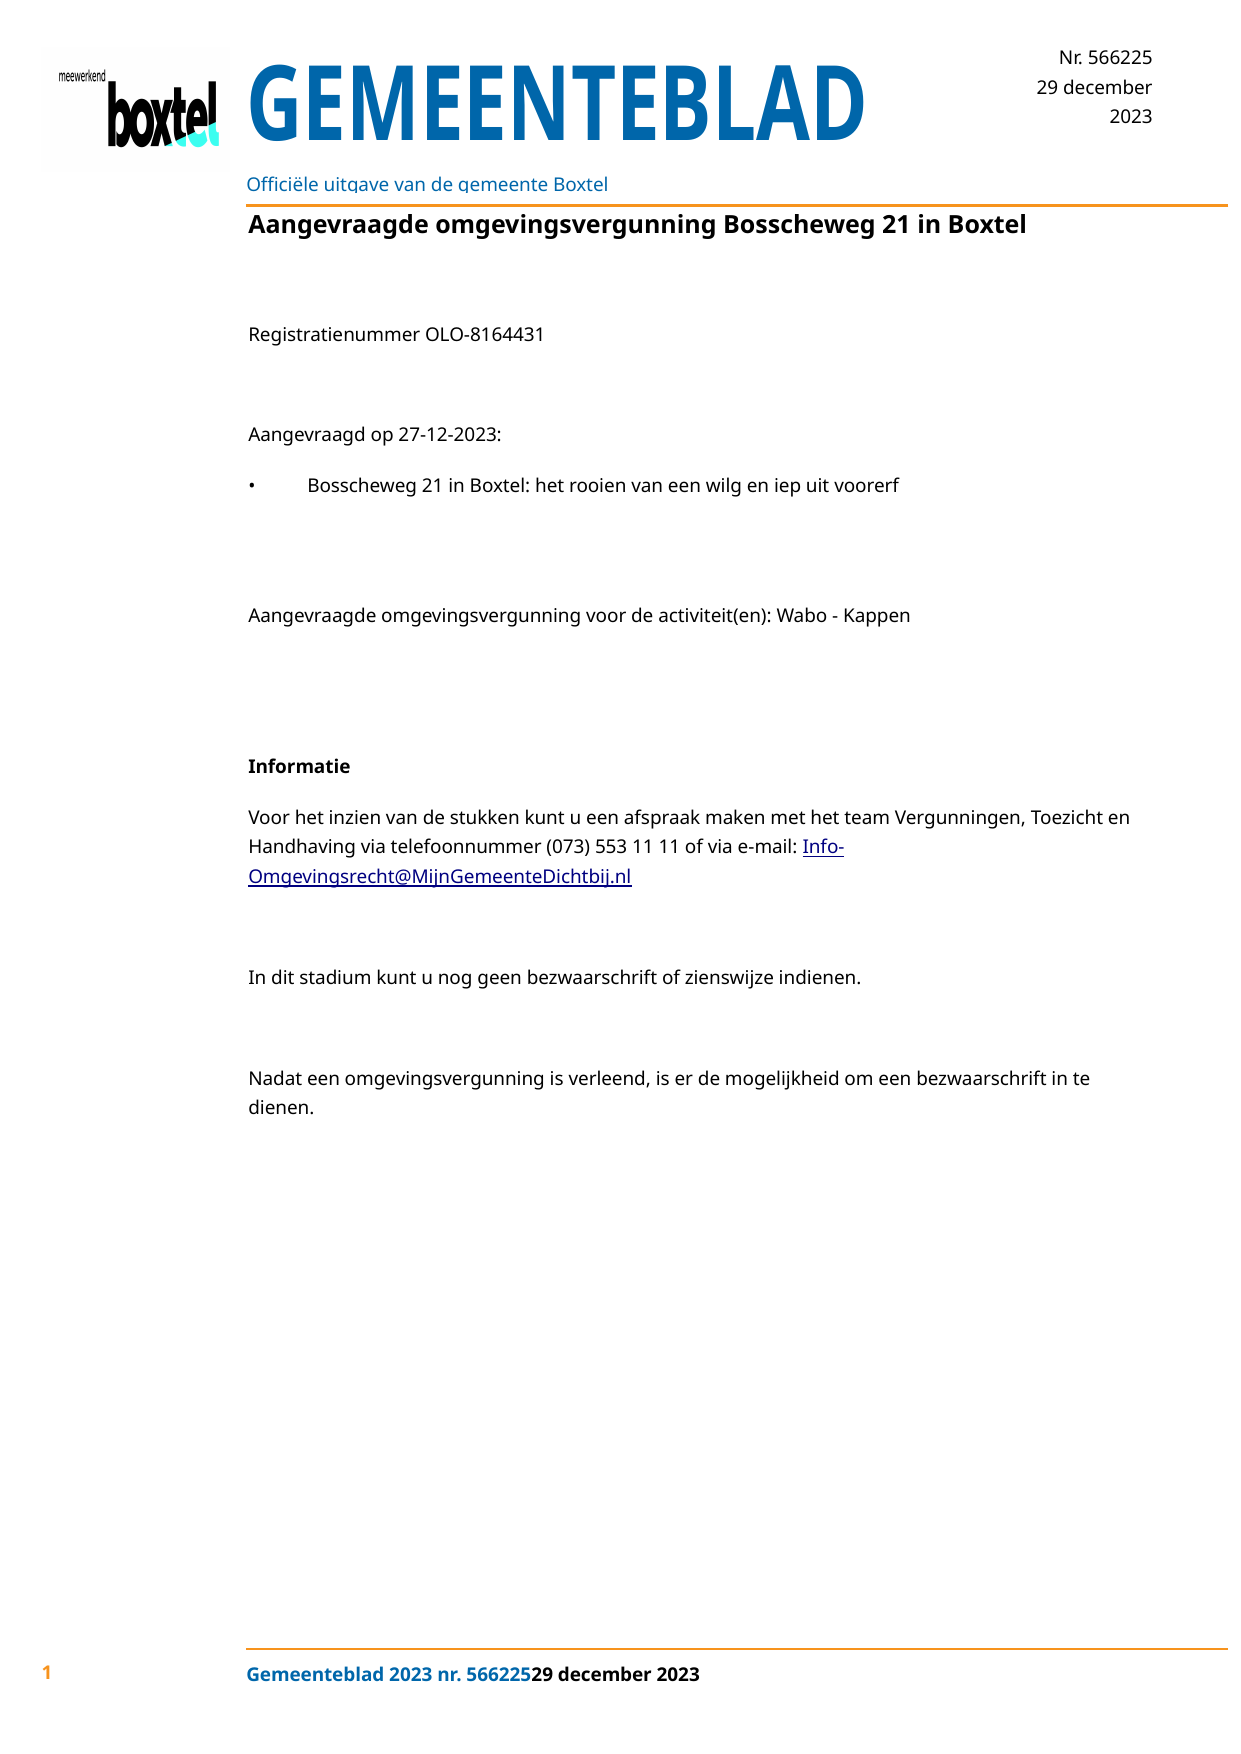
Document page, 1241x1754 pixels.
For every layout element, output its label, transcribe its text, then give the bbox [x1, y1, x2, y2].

text Aangevraagde omgevingsvergunning Bosscheweg 21 in Boxtel [248, 207, 1152, 241]
text In dit stadium kunt u nog geen bezwaarschrift of zienswijze indienen. [248, 964, 1152, 990]
text Nadat een omgevingsvergunning is verleend, is er de mogelijkheid om een bezwaarschrift in te dienen. [248, 1065, 1152, 1120]
text Registratienummer OLO-8164431 [248, 321, 1152, 346]
text Voor het inzien van de stukken kunt u een afspraak maken met het team Vergunningen, Toezicht en Handhaving via telefoonnummer (073) 553 11 11 of via e-mail: Info-Omgevingsrecht@MijnGemeenteDichtbij.nl [248, 804, 1152, 889]
picture [41, 47, 231, 172]
text Aangevraagd op 27-12-2023: [248, 422, 1152, 447]
list Bosscheweg 21 in Boxtel: het rooien van een wilg en iep uit voorerf [248, 472, 1152, 498]
text Informatie [248, 754, 1152, 779]
text Aangevraagde omgevingsvergunning voor de activiteit(en): Wabo - Kappen [248, 602, 1152, 628]
